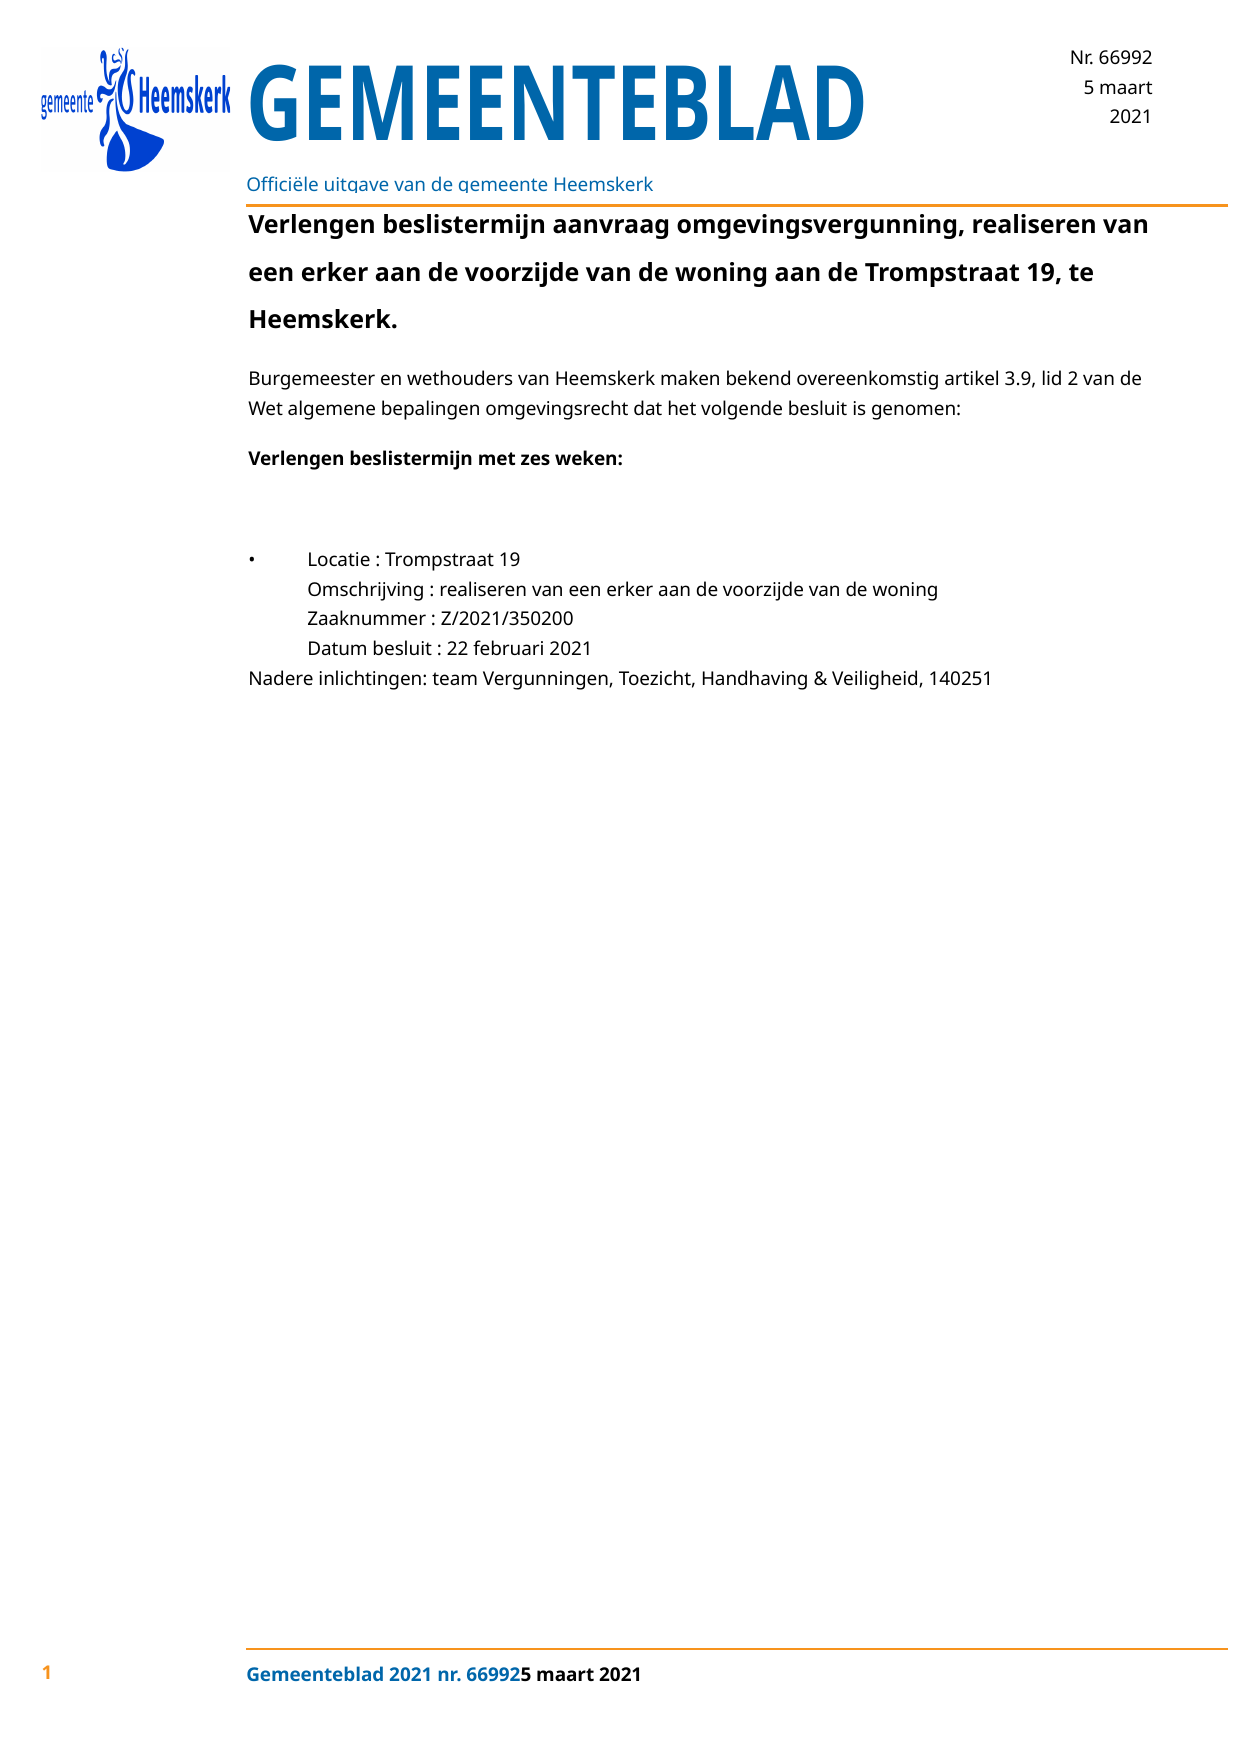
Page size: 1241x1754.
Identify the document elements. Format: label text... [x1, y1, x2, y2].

list Omschrijving : realiseren van een erker aan de voorzijde van de woning [248, 576, 1152, 602]
text Verlengen beslistermijn met zes weken: [248, 446, 1152, 471]
text Nadere inlichtingen: team Vergunningen, Toezicht, Handhaving & Veiligheid, 140251 [248, 665, 1152, 690]
text Burgemeester en wethouders van Heemskerk maken bekend overeenkomstig artikel 3.9, lid 2 van de Wet algemene bepalingen omgevingsrecht dat het volgende besluit is genomen: [248, 366, 1152, 421]
text Verlengen beslistermijn aanvraag omgevingsvergunning, realiseren van een erker aan de voorzijde van de woning aan de Trompstraat 19, te Heemskerk. [248, 207, 1152, 336]
list Zaaknummer : Z/2021/350200 [248, 606, 1152, 631]
list Datum besluit : 22 februari 2021 [248, 635, 1152, 661]
list Locatie : Trompstraat 19 [248, 546, 1152, 572]
picture [41, 47, 231, 172]
